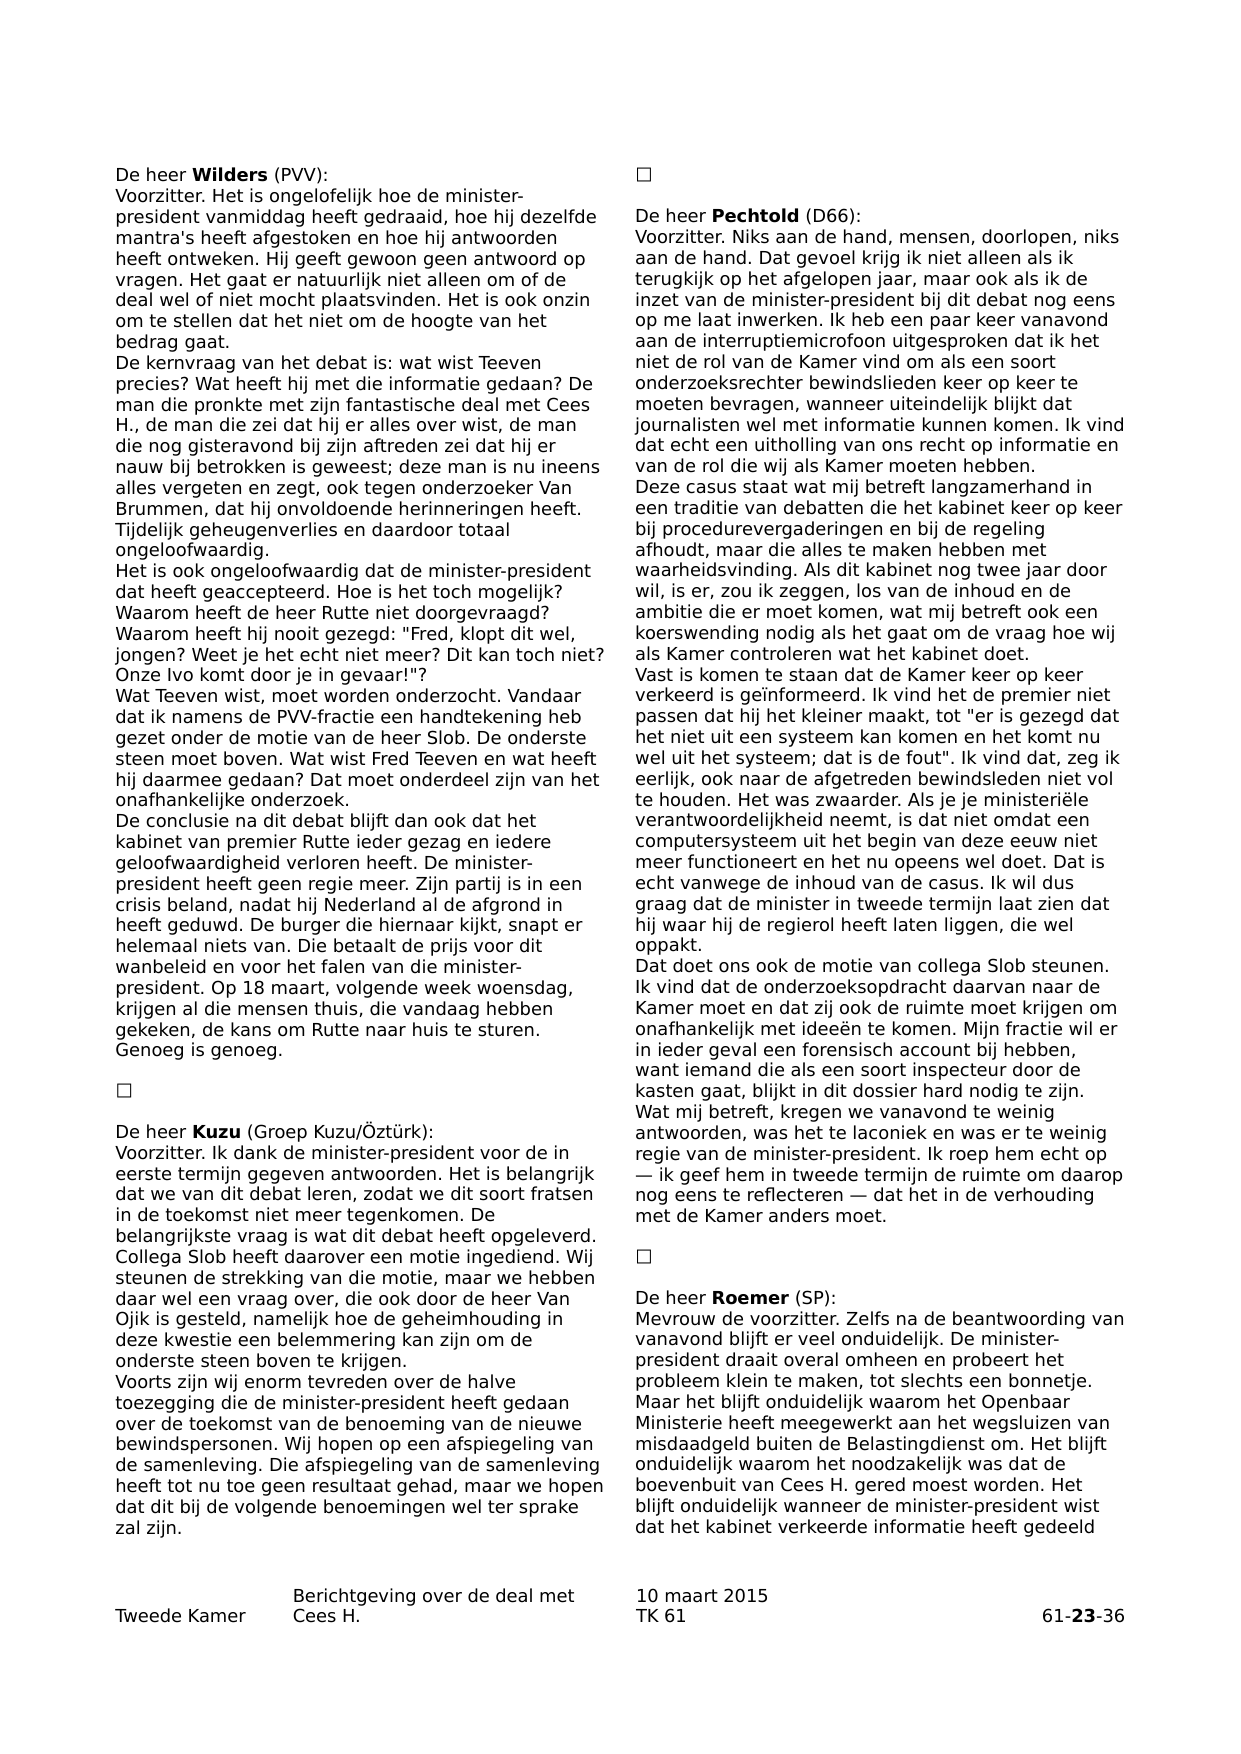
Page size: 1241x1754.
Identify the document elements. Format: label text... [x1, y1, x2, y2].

text Voorzitter. Het is ongelofelijk hoe de minister-president vanmiddag heeft gedraaid, hoe hij dezelfde mantra's heeft afgestoken en hoe hij antwoorden heeft ontweken. Hij geeft gewoon geen antwoord op vragen. Het gaat er natuurlijk niet alleen om of de deal wel of niet mocht plaatsvinden. Het is ook onzin om te stellen dat het niet om de hoogte van het bedrag gaat. [115, 186, 605, 353]
text Dat doet ons ook de motie van collega Slob steunen. Ik vind dat de onderzoeksopdracht daarvan naar de Kamer moet en dat zij ook de ruimte moet krijgen om onafhankelijk met ideeën te komen. Mijn fractie wil er in ieder geval een forensisch account bij hebben, want iemand die als een soort inspecteur door de kasten gaat, blijkt in dit dossier hard nodig te zijn. [635, 956, 1125, 1102]
text De heer Roemer (SP): [635, 1287, 1125, 1308]
text De heer Wilders (PVV): [115, 165, 605, 186]
text Voorts zijn wij enorm tevreden over de halve toezegging die de minister-president heeft gedaan over de toekomst van de benoeming van de nieuwe bewindspersonen. Wij hopen op een afspiegeling van de samenleving. Die afspiegeling van de samenleving heeft tot nu toe geen resultaat gehad, maar we hopen dat dit bij de volgende benoemingen wel ter sprake zal zijn. [115, 1372, 605, 1538]
text De heer Pechtold (D66): [635, 206, 1125, 227]
text ⬜ [635, 1247, 1125, 1267]
text ⬜ [115, 1081, 605, 1102]
text Mevrouw de voorzitter. Zelfs na de beantwoording van vanavond blijft er veel onduidelijk. De minister-president draait overal omheen en probeert het probleem klein te maken, tot slechts een bonnetje. Maar het blijft onduidelijk waarom het Openbaar Ministerie heeft meegewerkt aan het wegsluizen van misdaadgeld buiten de Belastingdienst om. Het blijft onduidelijk waarom het noodzakelijk was dat de boevenbuit van Cees H. gered moest worden. Het blijft onduidelijk wanneer de minister-president wist dat het kabinet verkeerde informatie heeft gedeeld [635, 1308, 1125, 1537]
text Vast is komen te staan dat de Kamer keer op keer verkeerd is geïnformeerd. Ik vind het de premier niet passen dat hij het kleiner maakt, tot "er is gezegd dat het niet uit een systeem kan komen en het komt nu wel uit het systeem; dat is de fout". Ik vind dat, zeg ik eerlijk, ook naar de afgetreden bewindsleden niet vol te houden. Het was zwaarder. Als je je ministeriële verantwoordelijkheid neemt, is dat niet omdat een computersysteem uit het begin van deze eeuw niet meer functioneert en het nu opeens wel doet. Dat is echt vanwege de inhoud van de casus. Ik wil dus graag dat de minister in tweede termijn laat zien dat hij waar hij de regierol heeft laten liggen, die wel oppakt. [635, 664, 1125, 956]
text De heer Kuzu (Groep Kuzu/Öztürk): [115, 1122, 605, 1142]
text Wat Teeven wist, moet worden onderzocht. Vandaar dat ik namens de PVV-fractie een handtekening heb gezet onder de motie van de heer Slob. De onderste steen moet boven. Wat wist Fred Teeven en wat heeft hij daarmee gedaan? Dat moet onderdeel zijn van het onafhankelijke onderzoek. [115, 686, 605, 811]
text De conclusie na dit debat blijft dan ook dat het kabinet van premier Rutte ieder gezag en iedere geloofwaardigheid verloren heeft. De minister-president heeft geen regie meer. Zijn partij is in een crisis beland, nadat hij Nederland al de afgrond in heeft geduwd. De burger die hiernaar kijkt, snapt er helemaal niets van. Die betaalt de prijs voor dit wanbeleid en voor het falen van die minister-president. Op 18 maart, volgende week woensdag, krijgen al die mensen thuis, die vandaag hebben gekeken, de kans om Rutte naar huis te sturen. Genoeg is genoeg. [115, 811, 605, 1061]
text ⬜ [635, 165, 1125, 186]
text Het is ook ongeloofwaardig dat de minister-president dat heeft geaccepteerd. Hoe is het toch mogelijk? Waarom heeft de heer Rutte niet doorgevraagd? Waarom heeft hij nooit gezegd: "Fred, klopt dit wel, jongen? Weet je het echt niet meer? Dit kan toch niet? Onze Ivo komt door je in gevaar!"? [115, 561, 605, 686]
text De kernvraag van het debat is: wat wist Teeven precies? Wat heeft hij met die informatie gedaan? De man die pronkte met zijn fantastische deal met Cees H., de man die zei dat hij er alles over wist, de man die nog gisteravond bij zijn aftreden zei dat hij er nauw bij betrokken is geweest; deze man is nu ineens alles vergeten en zegt, ook tegen onderzoeker Van Brummen, dat hij onvoldoende herinneringen heeft. Tijdelijk geheugenverlies en daardoor totaal ongeloofwaardig. [115, 353, 605, 561]
text Deze casus staat wat mij betreft langzamerhand in een traditie van debatten die het kabinet keer op keer bij procedurevergaderingen en bij de regeling afhoudt, maar die alles te maken hebben met waarheidsvinding. Als dit kabinet nog twee jaar door wil, is er, zou ik zeggen, los van de inhoud en de ambitie die er moet komen, wat mij betreft ook een koerswending nodig als het gaat om de vraag hoe wij als Kamer controleren wat het kabinet doet. [635, 477, 1125, 664]
text Voorzitter. Ik dank de minister-president voor de in eerste termijn gegeven antwoorden. Het is belangrijk dat we van dit debat leren, zodat we dit soort fratsen in de toekomst niet meer tegenkomen. De belangrijkste vraag is wat dit debat heeft opgeleverd. Collega Slob heeft daarover een motie ingediend. Wij steunen de strekking van die motie, maar we hebben daar wel een vraag over, die ook door de heer Van Ojik is gesteld, namelijk hoe de geheimhouding in deze kwestie een belemmering kan zijn om de onderste steen boven te krijgen. [115, 1142, 605, 1372]
text Wat mij betreft, kregen we vanavond te weinig antwoorden, was het te laconiek en was er te weinig regie van de minister-president. Ik roep hem echt op — ik geef hem in tweede termijn de ruimte om daarop nog eens te reflecteren — dat het in de verhouding met de Kamer anders moet. [635, 1102, 1125, 1227]
text Voorzitter. Niks aan de hand, mensen, doorlopen, niks aan de hand. Dat gevoel krijg ik niet alleen als ik terugkijk op het afgelopen jaar, maar ook als ik de inzet van de minister-president bij dit debat nog eens op me laat inwerken. Ik heb een paar keer vanavond aan de interruptiemicrofoon uitgesproken dat ik het niet de rol van de Kamer vind om als een soort onderzoeksrechter bewindslieden keer op keer te moeten bevragen, wanneer uiteindelijk blijkt dat journalisten wel met informatie kunnen komen. Ik vind dat echt een uitholling van ons recht op informatie en van de rol die wij als Kamer moeten hebben. [635, 227, 1125, 477]
